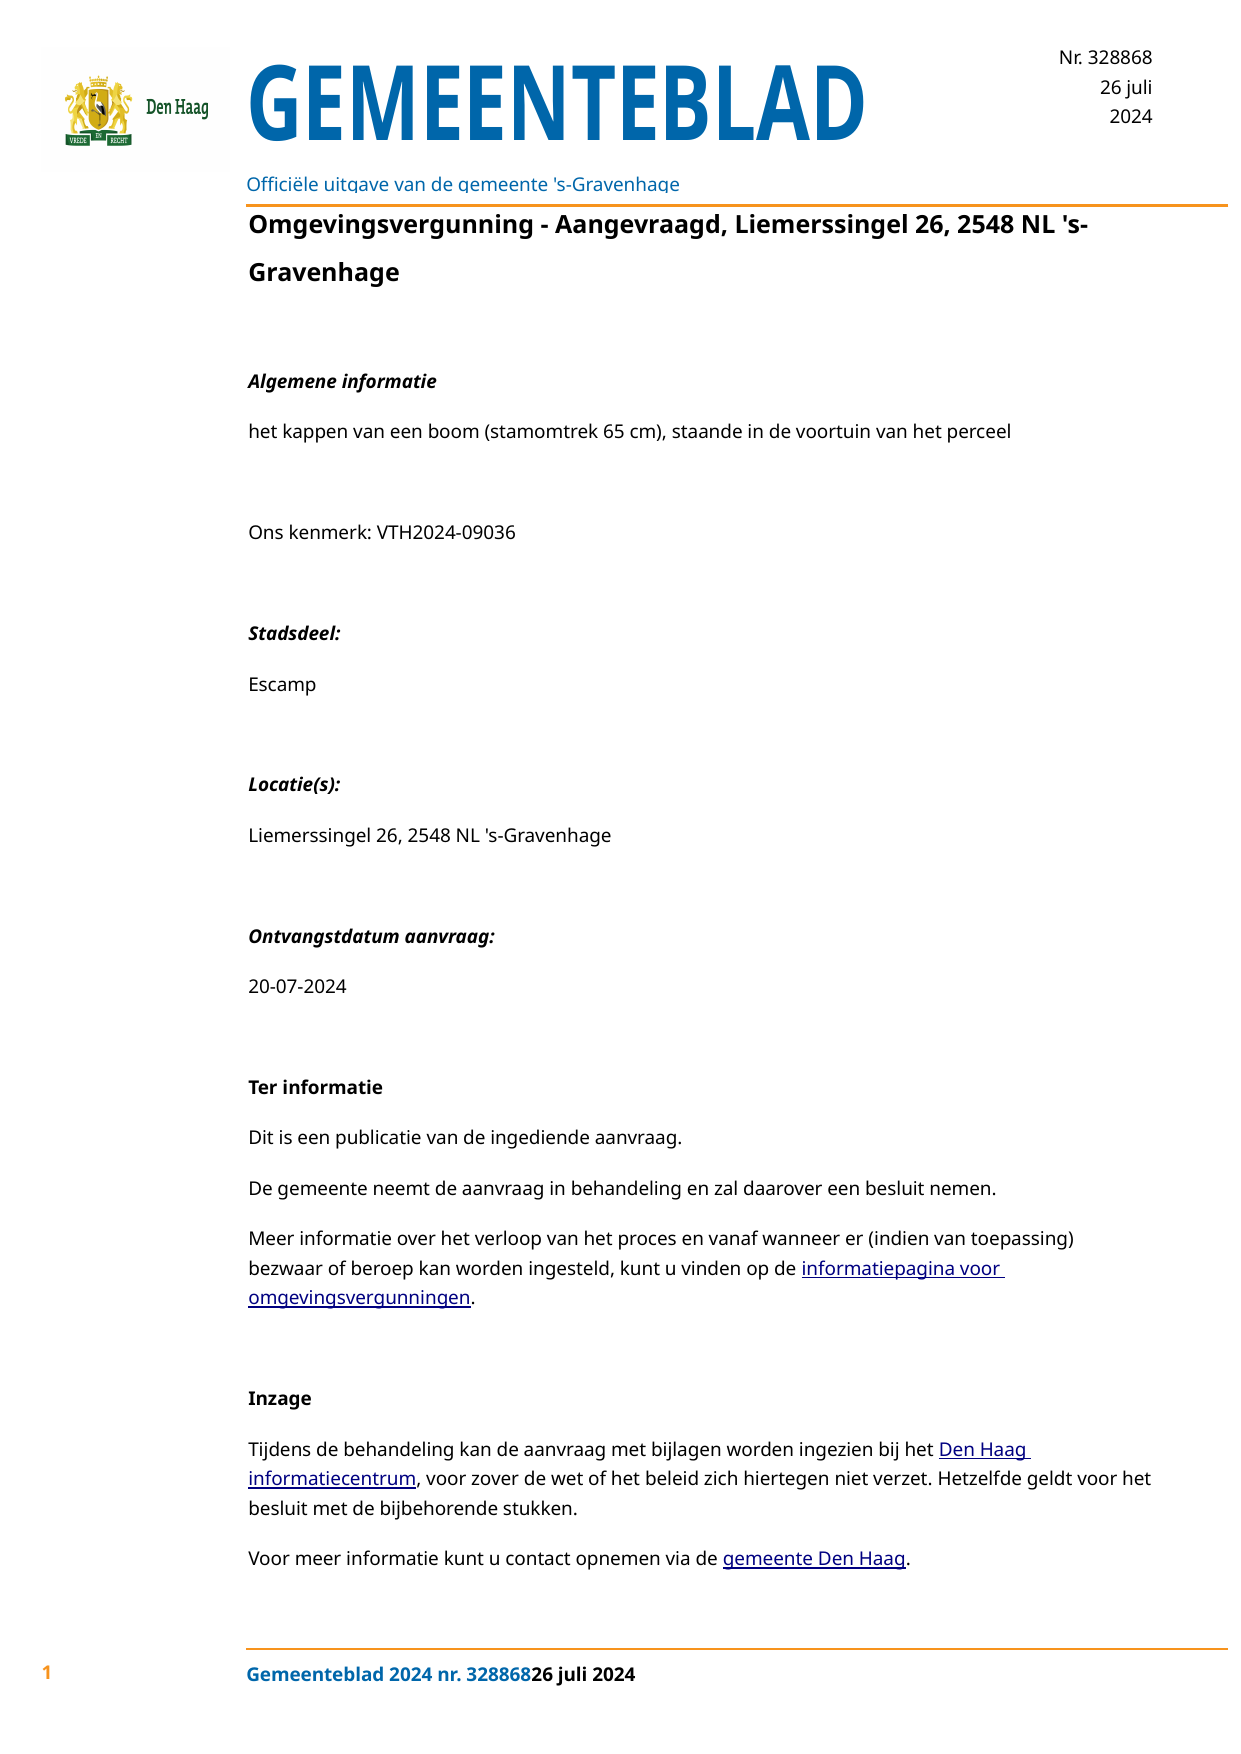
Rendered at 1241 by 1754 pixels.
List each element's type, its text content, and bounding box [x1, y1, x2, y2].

text Locatie(s): [248, 772, 1152, 797]
picture [41, 47, 231, 172]
text Algemene informatie [248, 368, 1152, 394]
text Dit is een publicatie van de ingediende aanvraag. [248, 1124, 1152, 1150]
text Voor meer informatie kunt u contact opnemen via de gemeente Den Haag. [248, 1545, 1152, 1571]
text Ter informatie [248, 1074, 1152, 1100]
text Liemerssingel 26, 2548 NL 's-Gravenhage [248, 822, 1152, 848]
text Tijdens de behandeling kan de aanvraag met bijlagen worden ingezien bij het Den Haag informatiecentrum, voor zover de wet of het beleid zich hiertegen niet verzet. Hetzelfde geldt voor het besluit met de bijbehorende stukken. [248, 1436, 1152, 1521]
text 20-07-2024 [248, 973, 1152, 999]
text Inzage [248, 1385, 1152, 1411]
text De gemeente neemt de aanvraag in behandeling en zal daarover een besluit nemen. [248, 1175, 1152, 1201]
text Meer informatie over het verloop van het proces en vanaf wanneer er (indien van toepassing) bezwaar of beroep kan worden ingesteld, kunt u vinden op de informatiepagina voor omgevingsvergunningen. [248, 1225, 1152, 1310]
text Omgevingsvergunning - Aangevraagd, Liemerssingel 26, 2548 NL 's-Gravenhage [248, 207, 1152, 288]
text het kappen van een boom (stamomtrek 65 cm), staande in de voortuin van het perceel [248, 419, 1152, 444]
text Stadsdeel: [248, 620, 1152, 646]
text Escamp [248, 671, 1152, 697]
text Ontvangstdatum aanvraag: [248, 923, 1152, 949]
text Ons kenmerk: VTH2024-09036 [248, 519, 1152, 545]
